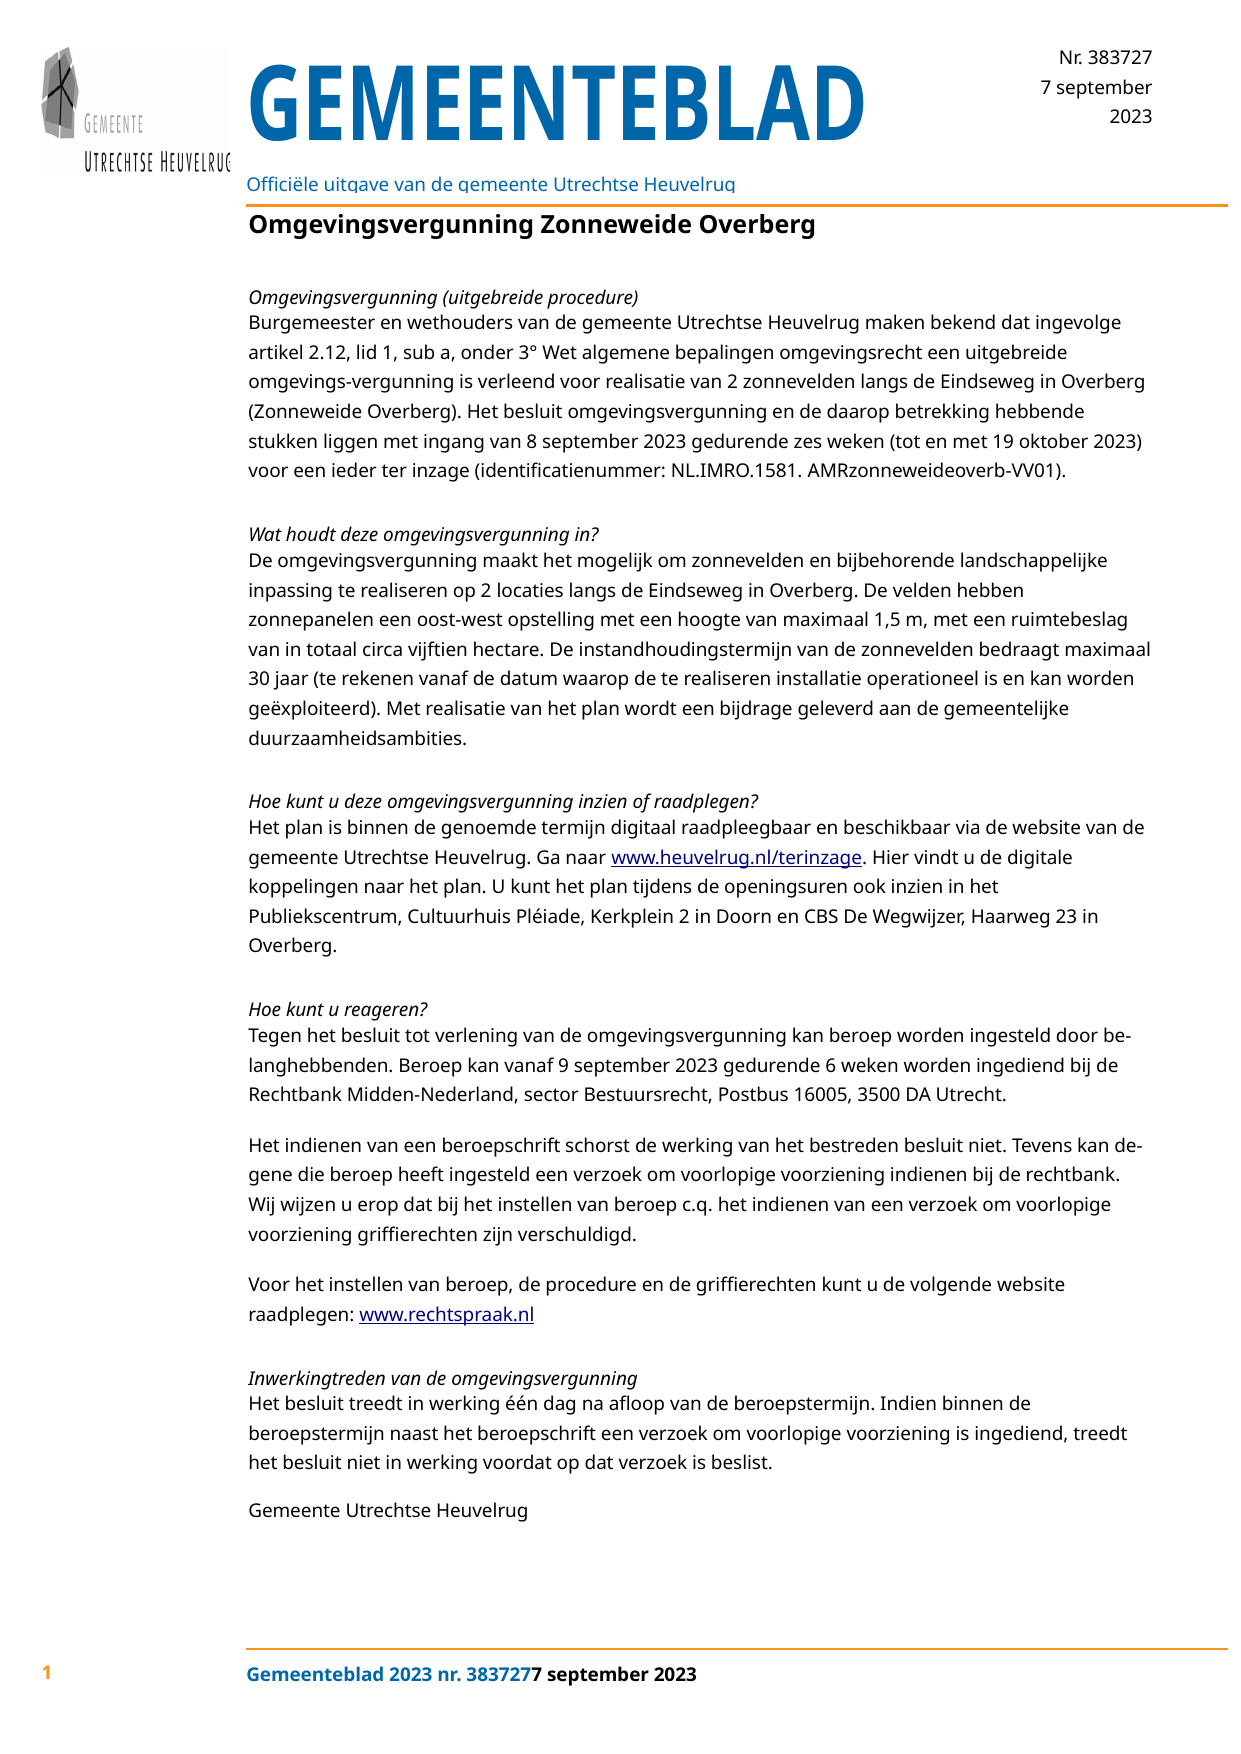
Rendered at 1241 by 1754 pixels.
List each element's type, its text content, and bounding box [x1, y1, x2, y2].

text Inwerkingtreden van de omgevingsvergunning [248, 1365, 1152, 1390]
text Tegen het besluit tot verlening van de omgevingsvergunning kan beroep worden ingesteld door be- langhebbenden. Beroep kan vanaf 9 september 2023 gedurende 6 weken worden ingediend bij de Rechtbank Midden-Nederland, sector Bestuursrecht, Postbus 16005, 3500 DA Utrecht. [248, 1022, 1152, 1107]
text Voor het instellen van beroep, de procedure en de griffierechten kunt u de volgende website raadplegen: www.rechtspraak.nl [248, 1271, 1152, 1326]
text De omgevingsvergunning maakt het mogelijk om zonnevelden en bijbehorende landschappelijke inpassing te realiseren op 2 locaties langs de Eindseweg in Overberg. De velden hebben zonnepanelen een oost-west opstelling met een hoogte van maximaal 1,5 m, met een ruimtebeslag van in totaal circa vijftien hectare. De instandhoudingstermijn van de zonnevelden bedraagt maximaal 30 jaar (te rekenen vanaf de datum waarop de te realiseren installatie operationeel is en kan worden geëxploiteerd). Met realisatie van het plan wordt een bijdrage geleverd aan de gemeentelijke duurzaamheidsambities. [248, 547, 1152, 750]
text Omgevingsvergunning Zonneweide Overberg [248, 207, 1152, 241]
text Burgemeester en wethouders van de gemeente Utrechtse Heuvelrug maken bekend dat ingevolge artikel 2.12, lid 1, sub a, onder 3° Wet algemene bepalingen omgevingsrecht een uitgebreide omgevings-vergunning is verleend voor realisatie van 2 zonnevelden langs de Eindseweg in Overberg (Zonneweide Overberg). Het besluit omgevingsvergunning en de daarop betrekking hebbende stukken liggen met ingang van 8 september 2023 gedurende zes weken (tot en met 19 oktober 2023) voor een ieder ter inzage (identificatienummer: NL.IMRO.1581. AMRzonneweideoverb-VV01). [248, 309, 1152, 483]
text Het besluit treedt in werking één dag na afloop van de beroepstermijn. Indien binnen de beroepstermijn naast het beroepschrift een verzoek om voorlopige voorziening is ingediend, treedt het besluit niet in werking voordat op dat verzoek is beslist. [248, 1390, 1152, 1475]
text Het indienen van een beroepschrift schorst de werking van het bestreden besluit niet. Tevens kan de- gene die beroep heeft ingesteld een verzoek om voorlopige voorziening indienen bij de rechtbank. Wij wijzen u erop dat bij het instellen van beroep c.q. het indienen van een verzoek om voorlopige voorziening griffierechten zijn verschuldigd. [248, 1132, 1152, 1246]
text Hoe kunt u reageren? [248, 997, 1152, 1022]
text Het plan is binnen de genoemde termijn digitaal raadpleegbaar en beschikbaar via de website van de gemeente Utrechtse Heuvelrug. Ga naar www.heuvelrug.nl/terinzage. Hier vindt u de digitale koppelingen naar het plan. U kunt het plan tijdens de openingsuren ook inzien in het Publiekscentrum, Cultuurhuis Pléiade, Kerkplein 2 in Doorn en CBS De Wegwijzer, Haarweg 23 in Overberg. [248, 814, 1152, 958]
picture [41, 47, 231, 172]
text Hoe kunt u deze omgevingsvergunning inzien of raadplegen? [248, 789, 1152, 814]
text Wat houdt deze omgevingsvergunning in? [248, 521, 1152, 547]
text Gemeente Utrechtse Heuvelrug [248, 1497, 1152, 1523]
text Omgevingsvergunning (uitgebreide procedure) [248, 284, 1152, 309]
